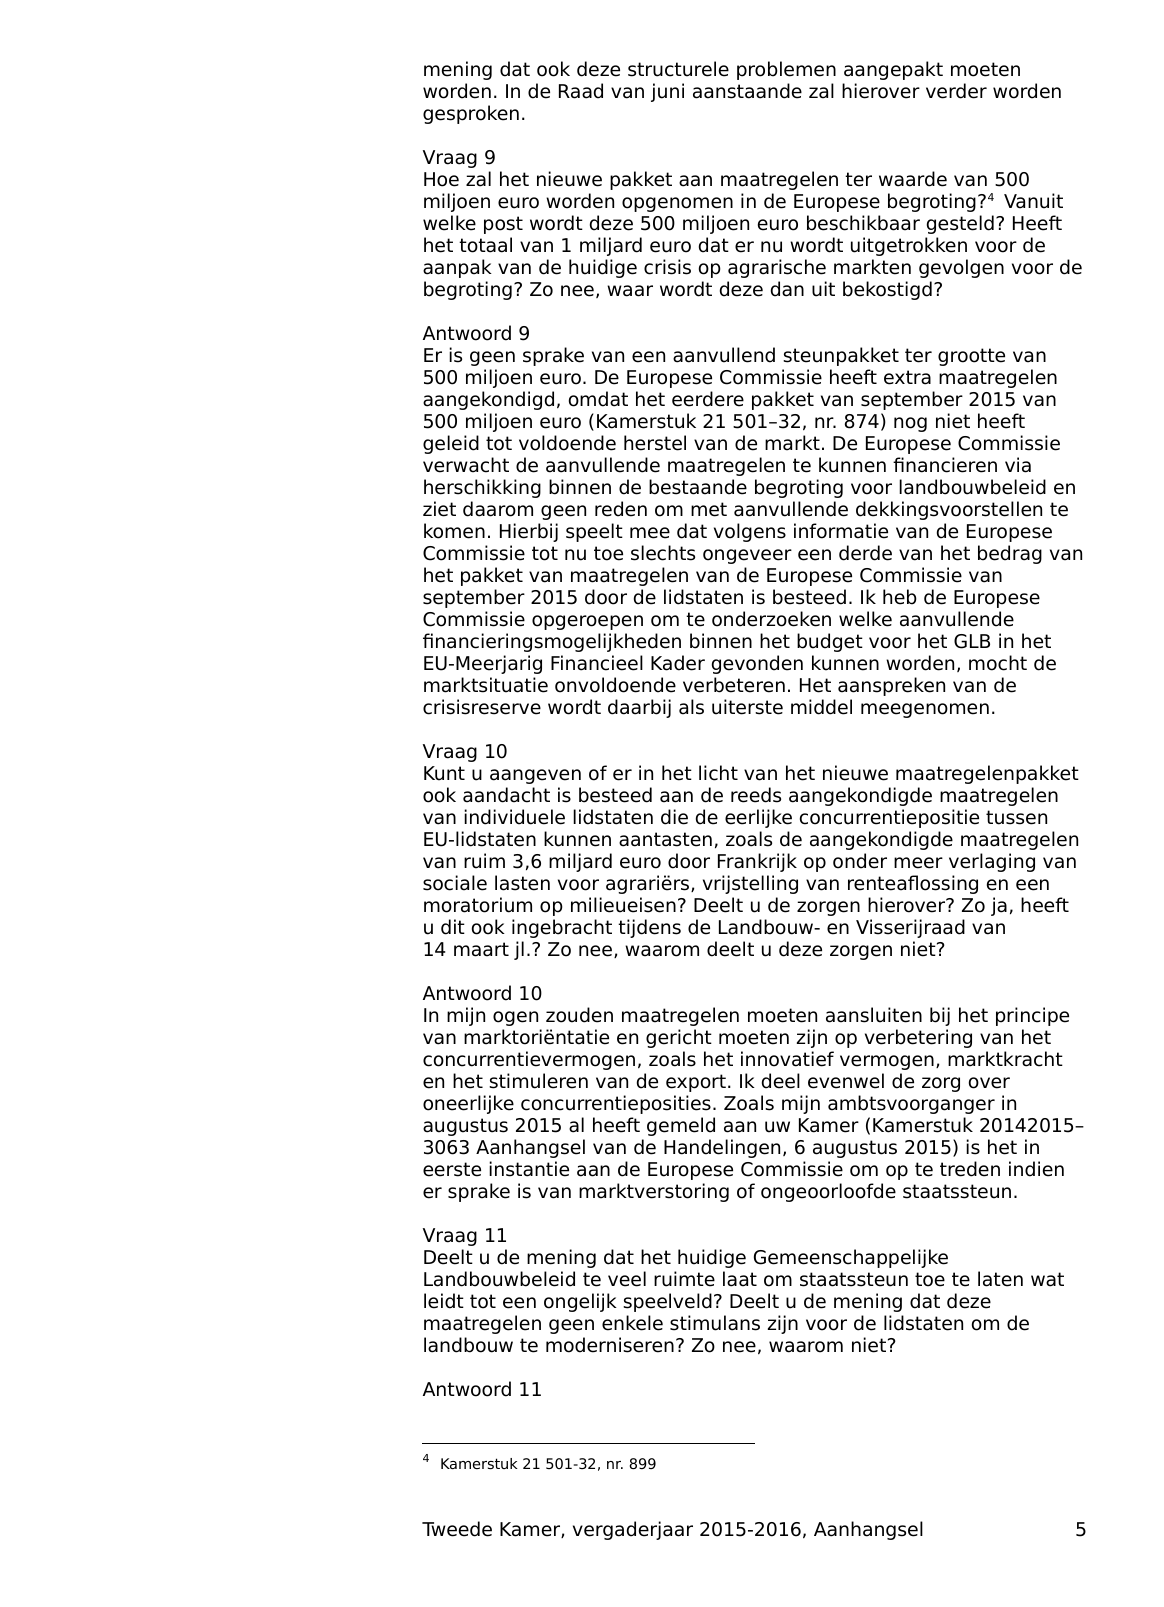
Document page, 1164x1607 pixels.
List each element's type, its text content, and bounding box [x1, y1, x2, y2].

text Antwoord 10 [422, 983, 1087, 1005]
text Er is geen sprake van een aanvullend steunpakket ter grootte van 500 miljoen euro. De Europese Commissie heeft extra maatregelen aangekondigd, omdat het eerdere pakket van september 2015 van 500 miljoen euro (Kamerstuk 21 501–32, nr. 874) nog niet heeft geleid tot voldoende herstel van de markt. De Europese Commissie verwacht de aanvullende maatregelen te kunnen financieren via herschikking binnen de bestaande begroting voor landbouwbeleid en ziet daarom geen reden om met aanvullende dekkingsvoorstellen te komen. Hierbij speelt mee dat volgens informatie van de Europese Commissie tot nu toe slechts ongeveer een derde van het bedrag van het pakket van maatregelen van de Europese Commissie van september 2015 door de lidstaten is besteed. Ik heb de Europese Commissie opgeroepen om te onderzoeken welke aanvullende financieringsmogelijkheden binnen het budget voor het GLB in het EU-Meerjarig Financieel Kader gevonden kunnen worden, mocht de marktsituatie onvoldoende verbeteren. Het aanspreken van de crisisreserve wordt daarbij als uiterste middel meegenomen. [422, 345, 1087, 719]
text Kamerstuk 21 501-32, nr. 899 [422, 1452, 1087, 1474]
text Antwoord 9 [422, 323, 1087, 345]
text mening dat ook deze structurele problemen aangepakt moeten worden. In de Raad van juni aanstaande zal hierover verder worden gesproken. [422, 59, 1087, 125]
text In mijn ogen zouden maatregelen moeten aansluiten bij het principe van marktoriëntatie en gericht moeten zijn op verbetering van het concurrentievermogen, zoals het innovatief vermogen, marktkracht en het stimuleren van de export. Ik deel evenwel de zorg over oneerlijke concurrentieposities. Zoals mijn ambtsvoorganger in augustus 2015 al heeft gemeld aan uw Kamer (Kamerstuk 20142015–3063 Aanhangsel van de Handelingen, 6 augustus 2015) is het in eerste instantie aan de Europese Commissie om op te treden indien er sprake is van marktverstoring of ongeoorloofde staatssteun. [422, 1005, 1087, 1203]
text Deelt u de mening dat het huidige Gemeenschappelijke Landbouwbeleid te veel ruimte laat om staatssteun toe te laten wat leidt tot een ongelijk speelveld? Deelt u de mening dat deze maatregelen geen enkele stimulans zijn voor de lidstaten om de landbouw te moderniseren? Zo nee, waarom niet? [422, 1247, 1087, 1357]
text Vraag 11 [422, 1225, 1087, 1247]
text Vraag 10 [422, 741, 1087, 763]
text Hoe zal het nieuwe pakket aan maatregelen ter waarde van 500 miljoen euro worden opgenomen in de Europese begroting? Vanuit welke post wordt deze 500 miljoen euro beschikbaar gesteld? Heeft het totaal van 1 miljard euro dat er nu wordt uitgetrokken voor de aanpak van de huidige crisis op agrarische markten gevolgen voor de begroting? Zo nee, waar wordt deze dan uit bekostigd? [422, 169, 1087, 301]
text Vraag 9 [422, 147, 1087, 169]
text Kunt u aangeven of er in het licht van het nieuwe maatregelenpakket ook aandacht is besteed aan de reeds aangekondigde maatregelen van individuele lidstaten die de eerlijke concurrentiepositie tussen EU-lidstaten kunnen aantasten, zoals de aangekondigde maatregelen van ruim 3,6 miljard euro door Frankrijk op onder meer verlaging van sociale lasten voor agrariërs, vrijstelling van renteaflossing en een moratorium op milieueisen? Deelt u de zorgen hierover? Zo ja, heeft u dit ook ingebracht tijdens de Landbouw- en Visserijraad van 14 maart jl.? Zo nee, waarom deelt u deze zorgen niet? [422, 763, 1087, 961]
text Antwoord 11 [422, 1379, 1087, 1401]
